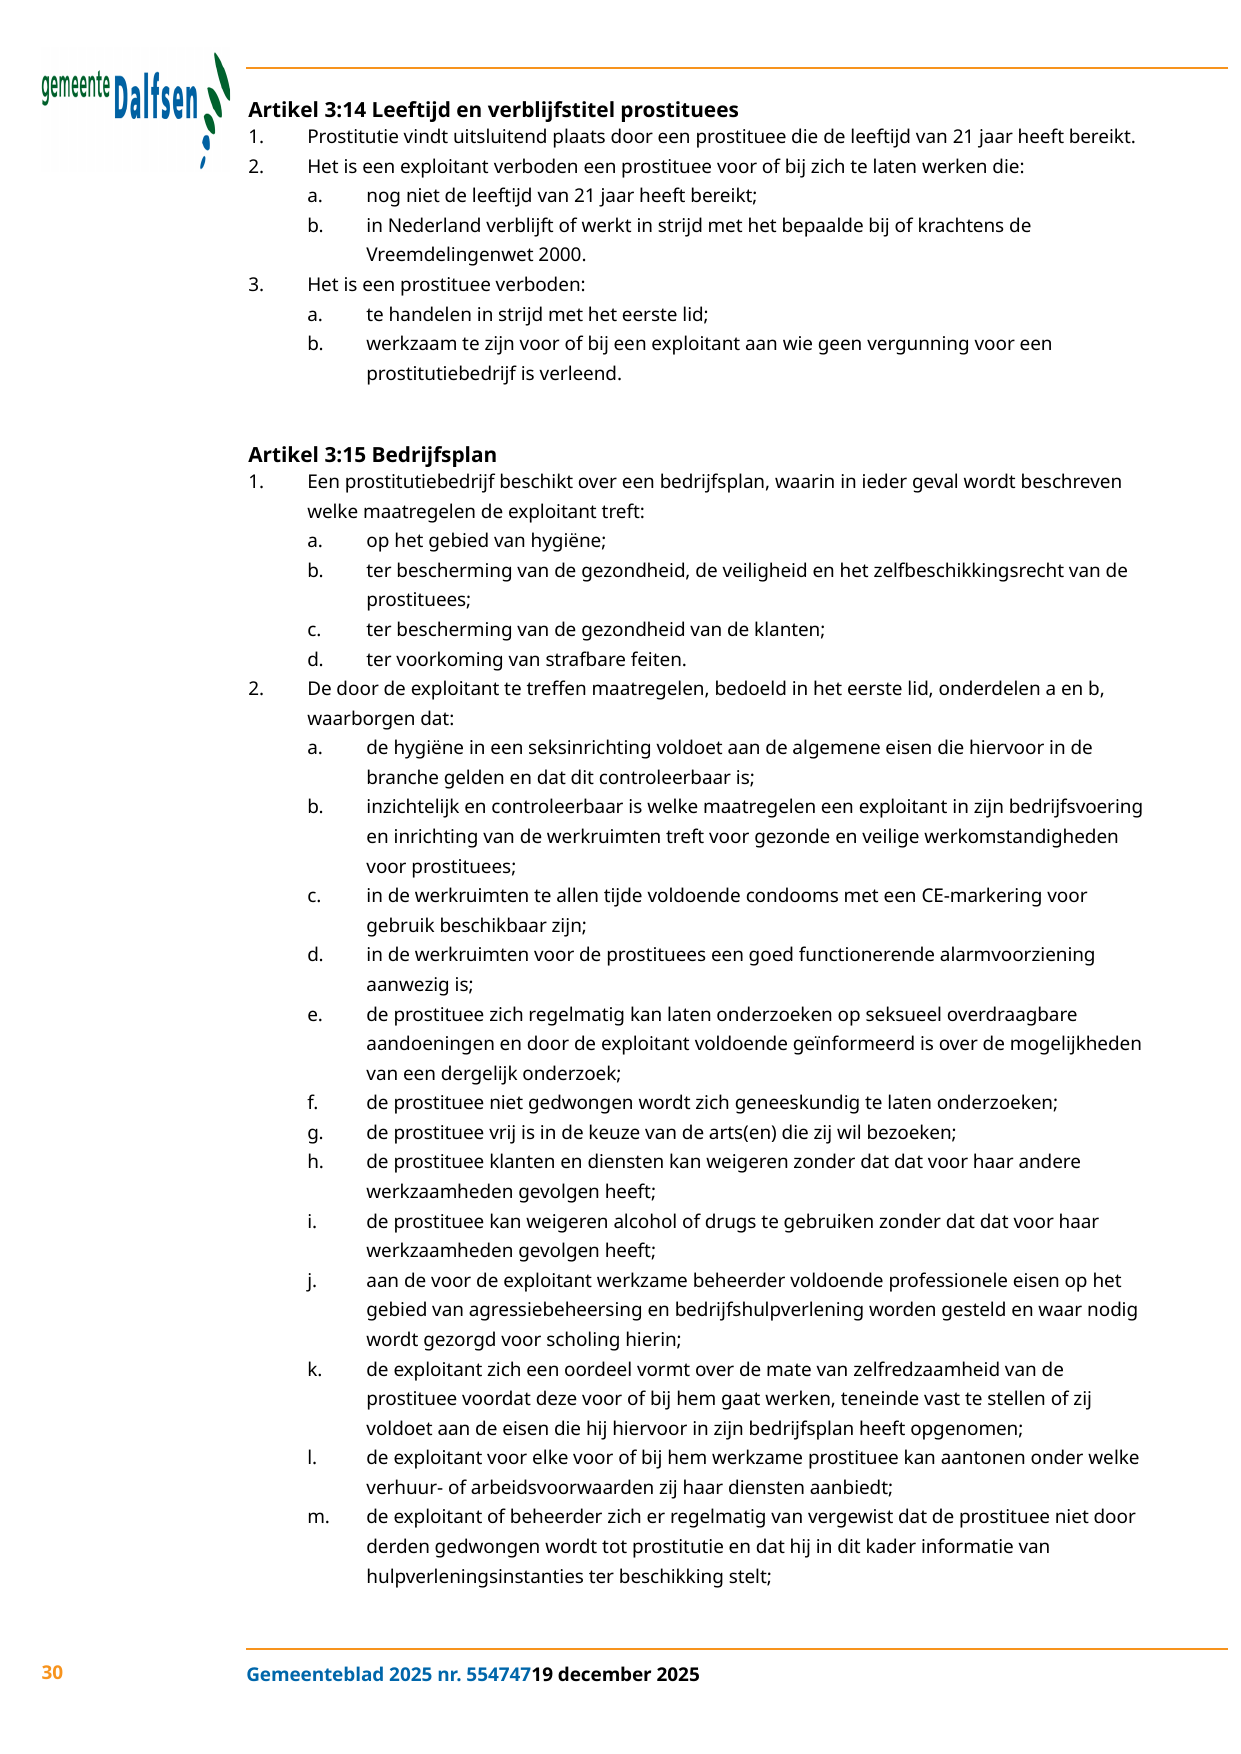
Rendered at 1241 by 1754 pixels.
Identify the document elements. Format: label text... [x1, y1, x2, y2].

list de hygiëne in een seksinrichting voldoet aan de algemene eisen die hiervoor in de branche gelden en dat dit controleerbaar is; [307, 734, 1152, 790]
text Artikel 3:15 Bedrijfsplan [248, 440, 1152, 468]
list Prostitutie vindt uitsluitend plaats door een prostituee die de leeftijd van 21 jaar heeft bereikt. [248, 123, 1152, 149]
list de exploitant zich een oordeel vormt over de mate van zelfredzaamheid van de prostituee voordat deze voor of bij hem gaat werken, teneinde vast te stellen of zij voldoet aan de eisen die hij hiervoor in zijn bedrijfsplan heeft opgenomen; [307, 1356, 1152, 1441]
list te handelen in strijd met het eerste lid; [307, 301, 1152, 326]
list de prostituee vrij is in de keuze van de arts(en) die zij wil bezoeken; [307, 1119, 1152, 1145]
list inzichtelijk en controleerbaar is welke maatregelen een exploitant in zijn bedrijfsvoering en inrichting van de werkruimten treft voor gezonde en veilige werkomstandigheden voor prostituees; [307, 794, 1152, 879]
list de exploitant voor elke voor of bij hem werkzame prostituee kan aantonen onder welke verhuur- of arbeidsvoorwaarden zij haar diensten aanbiedt; [307, 1444, 1152, 1500]
list ter voorkoming van strafbare feiten. [307, 646, 1152, 672]
list de prostituee klanten en diensten kan weigeren zonder dat dat voor haar andere werkzaamheden gevolgen heeft; [307, 1149, 1152, 1204]
list ter bescherming van de gezondheid, de veiligheid en het zelfbeschikkingsrecht van de prostituees; [307, 557, 1152, 612]
list Een prostitutiebedrijf beschikt over een bedrijfsplan, waarin in ieder geval wordt beschreven welke maatregelen de exploitant treft: [248, 468, 1152, 524]
picture [41, 47, 231, 172]
text Artikel 3:14 Leeftijd en verblijfstitel prostituees [248, 95, 1152, 123]
list nog niet de leeftijd van 21 jaar heeft bereikt; [307, 182, 1152, 208]
list ter bescherming van de gezondheid van de klanten; [307, 616, 1152, 642]
list Het is een exploitant verboden een prostituee voor of bij zich te laten werken die: [248, 153, 1152, 178]
list De door de exploitant te treffen maatregelen, bedoeld in het eerste lid, onderdelen a en b, waarborgen dat: [248, 675, 1152, 731]
list in de werkruimten voor de prostituees een goed functionerende alarmvoorziening aanwezig is; [307, 942, 1152, 997]
list werkzaam te zijn voor of bij een exploitant aan wie geen vergunning voor een prostitutiebedrijf is verleend. [307, 330, 1152, 386]
list Het is een prostituee verboden: [248, 271, 1152, 297]
list de prostituee zich regelmatig kan laten onderzoeken op seksueel overdraagbare aandoeningen en door de exploitant voldoende geïnformeerd is over de mogelijkheden van een dergelijk onderzoek; [307, 1001, 1152, 1086]
list de exploitant of beheerder zich er regelmatig van vergewist dat de prostituee niet door derden gedwongen wordt tot prostitutie en dat hij in dit kader informatie van hulpverleningsinstanties ter beschikking stelt; [307, 1504, 1152, 1589]
list in de werkruimten te allen tijde voldoende condooms met een CE-markering voor gebruik beschikbaar zijn; [307, 882, 1152, 938]
list de prostituee niet gedwongen wordt zich geneeskundig te laten onderzoeken; [307, 1089, 1152, 1115]
list de prostituee kan weigeren alcohol of drugs te gebruiken zonder dat dat voor haar werkzaamheden gevolgen heeft; [307, 1208, 1152, 1263]
list aan de voor de exploitant werkzame beheerder voldoende professionele eisen op het gebied van agressiebeheersing en bedrijfshulpverlening worden gesteld en waar nodig wordt gezorgd voor scholing hierin; [307, 1267, 1152, 1352]
list in Nederland verblijft of werkt in strijd met het bepaalde bij of krachtens de Vreemdelingenwet 2000. [307, 212, 1152, 267]
list op het gebied van hygiëne; [307, 527, 1152, 553]
